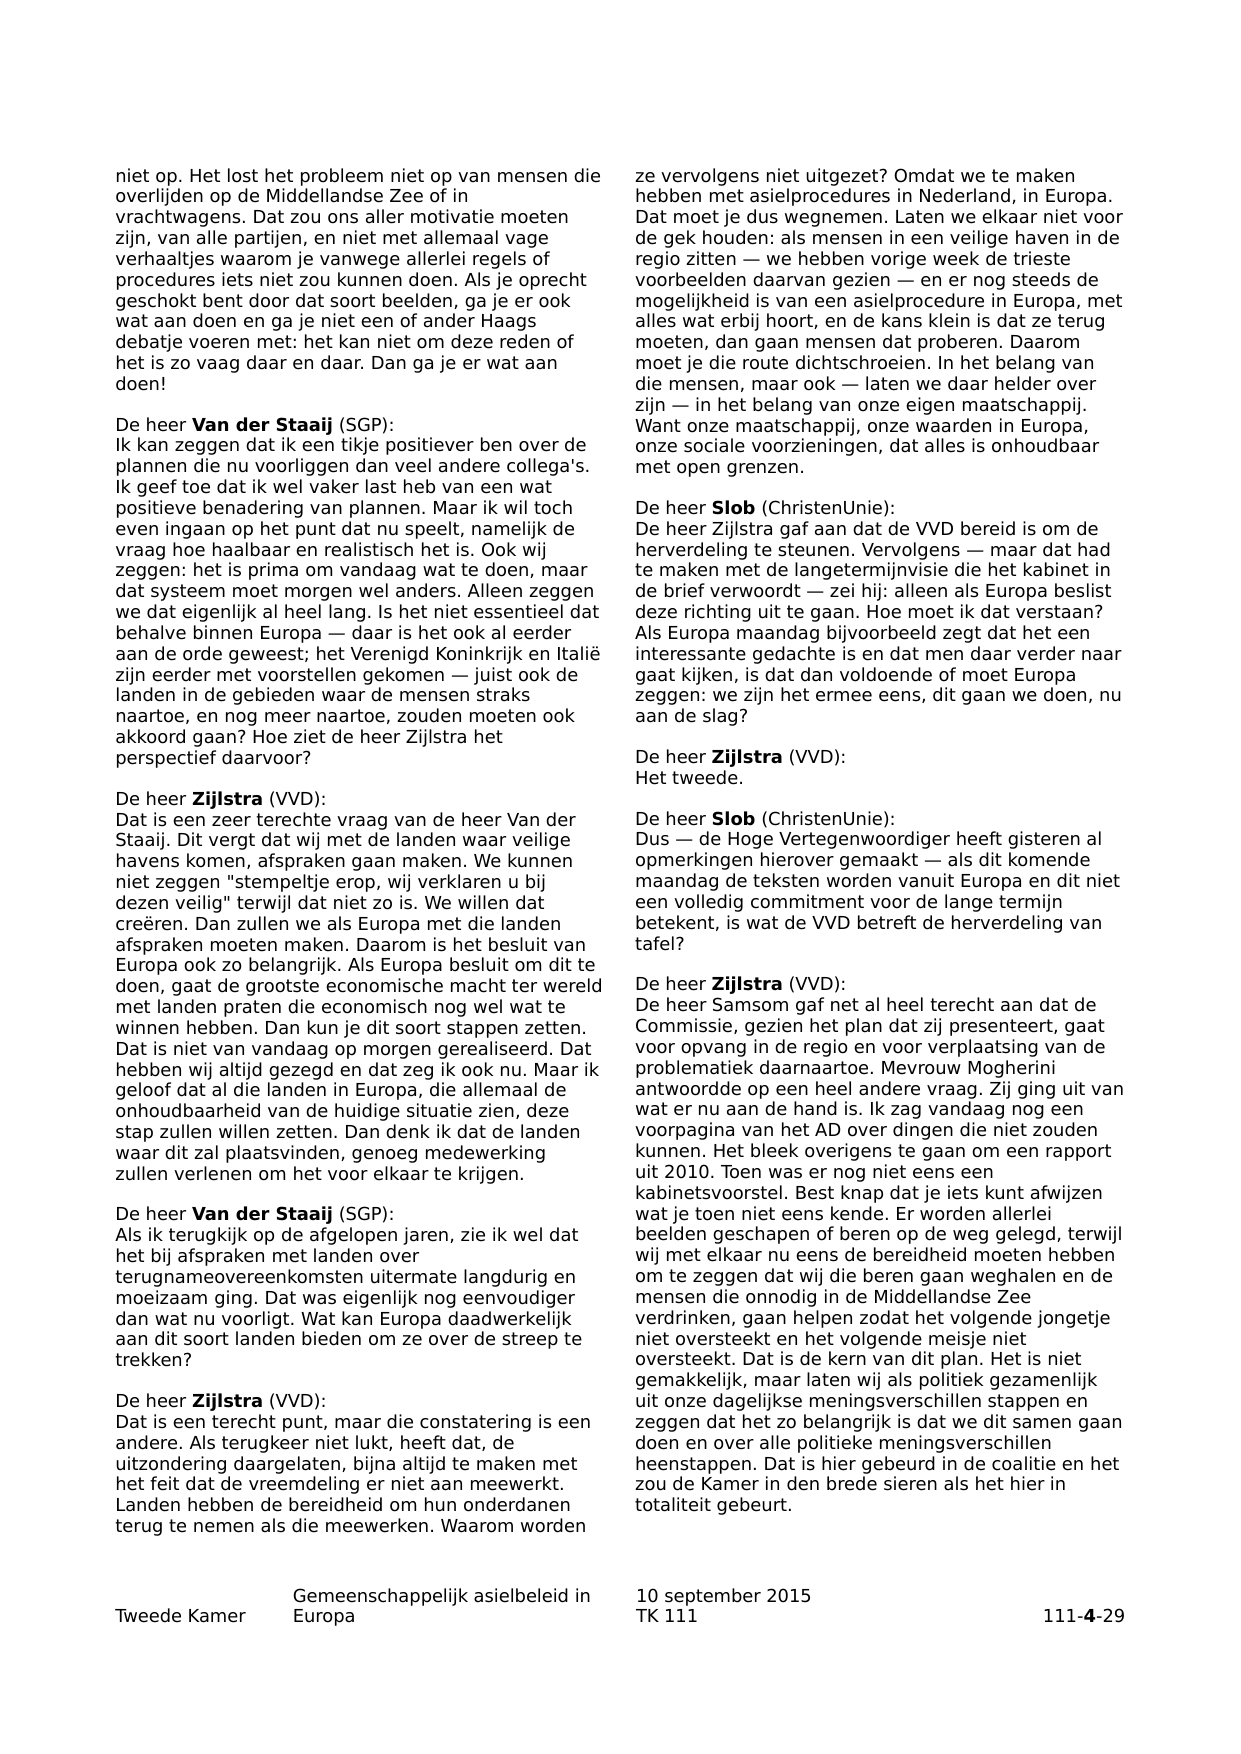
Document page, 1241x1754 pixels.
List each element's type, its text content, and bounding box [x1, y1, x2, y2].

text ze vervolgens niet uitgezet? Omdat we te maken hebben met asielprocedures in Nederland, in Europa. Dat moet je dus wegnemen. Laten we elkaar niet voor de gek houden: als mensen in een veilige haven in de regio zitten — we hebben vorige week de trieste voorbeelden daarvan gezien — en er nog steeds de mogelijkheid is van een asielprocedure in Europa, met alles wat erbij hoort, en de kans klein is dat ze terug moeten, dan gaan mensen dat proberen. Daarom moet je die route dichtschroeien. In het belang van die mensen, maar ook — laten we daar helder over zijn — in het belang van onze eigen maatschappij. Want onze maatschappij, onze waarden in Europa, onze sociale voorzieningen, dat alles is onhoudbaar met open grenzen. [635, 165, 1125, 478]
text niet op. Het lost het probleem niet op van mensen die overlijden op de Middellandse Zee of in vrachtwagens. Dat zou ons aller motivatie moeten zijn, van alle partijen, en niet met allemaal vage verhaaltjes waarom je vanwege allerlei regels of procedures iets niet zou kunnen doen. Als je oprecht geschokt bent door dat soort beelden, ga je er ook wat aan doen en ga je niet een of ander Haags debatje voeren met: het kan niet om deze reden of het is zo vaag daar en daar. Dan ga je er wat aan doen! [115, 165, 605, 394]
text De heer Slob (ChristenUnie): [635, 808, 1125, 829]
text De heer Zijlstra (VVD): [115, 1391, 605, 1412]
text De heer Van der Staaij (SGP): [115, 1204, 605, 1225]
text Dat is een terecht punt, maar die constatering is een andere. Als terugkeer niet lukt, heeft dat, de uitzondering daargelaten, bijna altijd te maken met het feit dat de vreemdeling er niet aan meewerkt. Landen hebben de bereidheid om hun onderdanen terug te nemen als die meewerken. Waarom worden [115, 1412, 605, 1537]
text Als ik terugkijk op de afgelopen jaren, zie ik wel dat het bij afspraken met landen over terugnameovereenkomsten uitermate langdurig en moeizaam ging. Dat was eigenlijk nog eenvoudiger dan wat nu voorligt. Wat kan Europa daadwerkelijk aan dit soort landen bieden om ze over de streep te trekken? [115, 1225, 605, 1371]
text Dus — de Hoge Vertegenwoordiger heeft gisteren al opmerkingen hierover gemaakt — als dit komende maandag de teksten worden vanuit Europa en dit niet een volledig commitment voor de lange termijn betekent, is wat de VVD betreft de herverdeling van tafel? [635, 829, 1125, 954]
text Het tweede. [635, 768, 1125, 788]
text Dat is een zeer terechte vraag van de heer Van der Staaij. Dit vergt dat wij met de landen waar veilige havens komen, afspraken gaan maken. We kunnen niet zeggen "stempeltje erop, wij verklaren u bij dezen veilig" terwijl dat niet zo is. We willen dat creëren. Dan zullen we als Europa met die landen afspraken moeten maken. Daarom is het besluit van Europa ook zo belangrijk. Als Europa besluit om dit te doen, gaat de grootste economische macht ter wereld met landen praten die economisch nog wel wat te winnen hebben. Dan kun je dit soort stappen zetten. Dat is niet van vandaag op morgen gerealiseerd. Dat hebben wij altijd gezegd en dat zeg ik ook nu. Maar ik geloof dat al die landen in Europa, die allemaal de onhoudbaarheid van de huidige situatie zien, deze stap zullen willen zetten. Dan denk ik dat de landen waar dit zal plaatsvinden, genoeg medewerking zullen verlenen om het voor elkaar te krijgen. [115, 809, 605, 1184]
text Ik kan zeggen dat ik een tikje positiever ben over de plannen die nu voorliggen dan veel andere collega's. Ik geef toe dat ik wel vaker last heb van een wat positieve benadering van plannen. Maar ik wil toch even ingaan op het punt dat nu speelt, namelijk de vraag hoe haalbaar en realistisch het is. Ook wij zeggen: het is prima om vandaag wat te doen, maar dat systeem moet morgen wel anders. Alleen zeggen we dat eigenlijk al heel lang. Is het niet essentieel dat behalve binnen Europa — daar is het ook al eerder aan de orde geweest; het Verenigd Koninkrijk en Italië zijn eerder met voorstellen gekomen — juist ook de landen in de gebieden waar de mensen straks naartoe, en nog meer naartoe, zouden moeten ook akkoord gaan? Hoe ziet de heer Zijlstra het perspectief daarvoor? [115, 435, 605, 768]
text De heer Samsom gaf net al heel terecht aan dat de Commissie, gezien het plan dat zij presenteert, gaat voor opvang in de regio en voor verplaatsing van de problematiek daarnaartoe. Mevrouw Mogherini antwoordde op een heel andere vraag. Zij ging uit van wat er nu aan de hand is. Ik zag vandaag nog een voorpagina van het AD over dingen die niet zouden kunnen. Het bleek overigens te gaan om een rapport uit 2010. Toen was er nog niet eens een kabinetsvoorstel. Best knap dat je iets kunt afwijzen wat je toen niet eens kende. Er worden allerlei beelden geschapen of beren op de weg gelegd, terwijl wij met elkaar nu eens de bereidheid moeten hebben om te zeggen dat wij die beren gaan weghalen en de mensen die onnodig in de Middellandse Zee verdrinken, gaan helpen zodat het volgende jongetje niet oversteekt en het volgende meisje niet oversteekt. Dat is de kern van dit plan. Het is niet gemakkelijk, maar laten wij als politiek gezamenlijk uit onze dagelijkse meningsverschillen stappen en zeggen dat het zo belangrijk is dat we dit samen gaan doen en over alle politieke meningsverschillen heenstappen. Dat is hier gebeurd in de coalitie en het zou de Kamer in den brede sieren als het hier in totaliteit gebeurt. [635, 995, 1125, 1516]
text De heer Zijlstra (VVD): [635, 974, 1125, 995]
text De heer Slob (ChristenUnie): [635, 498, 1125, 518]
text De heer Van der Staaij (SGP): [115, 414, 605, 435]
text De heer Zijlstra (VVD): [635, 747, 1125, 768]
text De heer Zijlstra gaf aan dat de VVD bereid is om de herverdeling te steunen. Vervolgens — maar dat had te maken met de langetermijnvisie die het kabinet in de brief verwoordt — zei hij: alleen als Europa beslist deze richting uit te gaan. Hoe moet ik dat verstaan? Als Europa maandag bijvoorbeeld zegt dat het een interessante gedachte is en dat men daar verder naar gaat kijken, is dat dan voldoende of moet Europa zeggen: we zijn het ermee eens, dit gaan we doen, nu aan de slag? [635, 518, 1125, 727]
text De heer Zijlstra (VVD): [115, 788, 605, 809]
